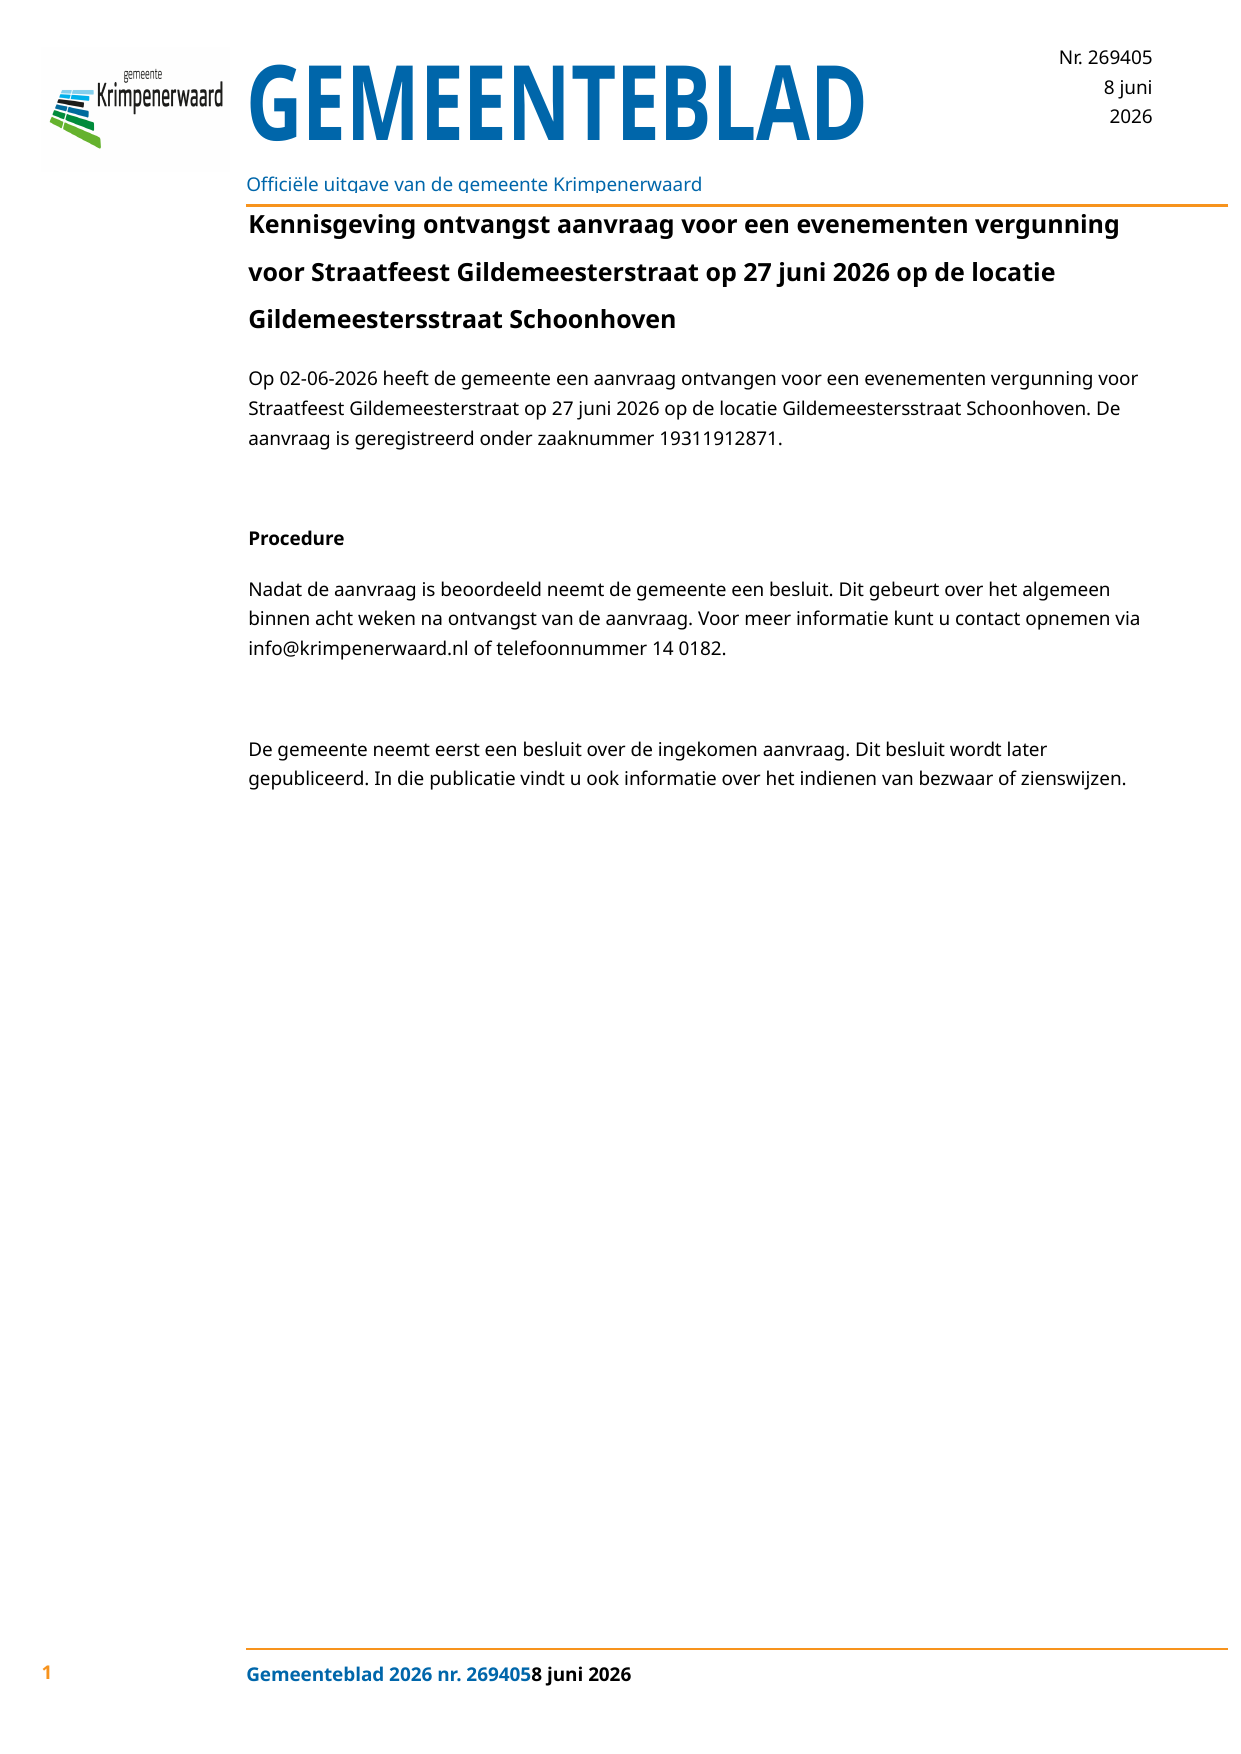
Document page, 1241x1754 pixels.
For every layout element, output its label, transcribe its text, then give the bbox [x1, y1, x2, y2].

text De gemeente neemt eerst een besluit over de ingekomen aanvraag. Dit besluit wordt later gepubliceerd. In die publicatie vindt u ook informatie over het indienen van bezwaar of zienswijzen. [248, 736, 1152, 791]
text Kennisgeving ontvangst aanvraag voor een evenementen vergunning voor Straatfeest Gildemeesterstraat op 27 juni 2026 op de locatie Gildemeestersstraat Schoonhoven [248, 207, 1152, 336]
text Procedure [248, 526, 1152, 551]
text Nadat de aanvraag is beoordeeld neemt de gemeente een besluit. Dit gebeurt over het algemeen binnen acht weken na ontvangst van de aanvraag. Voor meer informatie kunt u contact opnemen via info@krimpenerwaard.nl of telefoonnummer 14 0182. [248, 576, 1152, 661]
text Op 02-06-2026 heeft de gemeente een aanvraag ontvangen voor een evenementen vergunning voor Straatfeest Gildemeesterstraat op 27 juni 2026 op de locatie Gildemeestersstraat Schoonhoven. De aanvraag is geregistreerd onder zaaknummer 19311912871. [248, 366, 1152, 450]
picture [41, 47, 231, 172]
